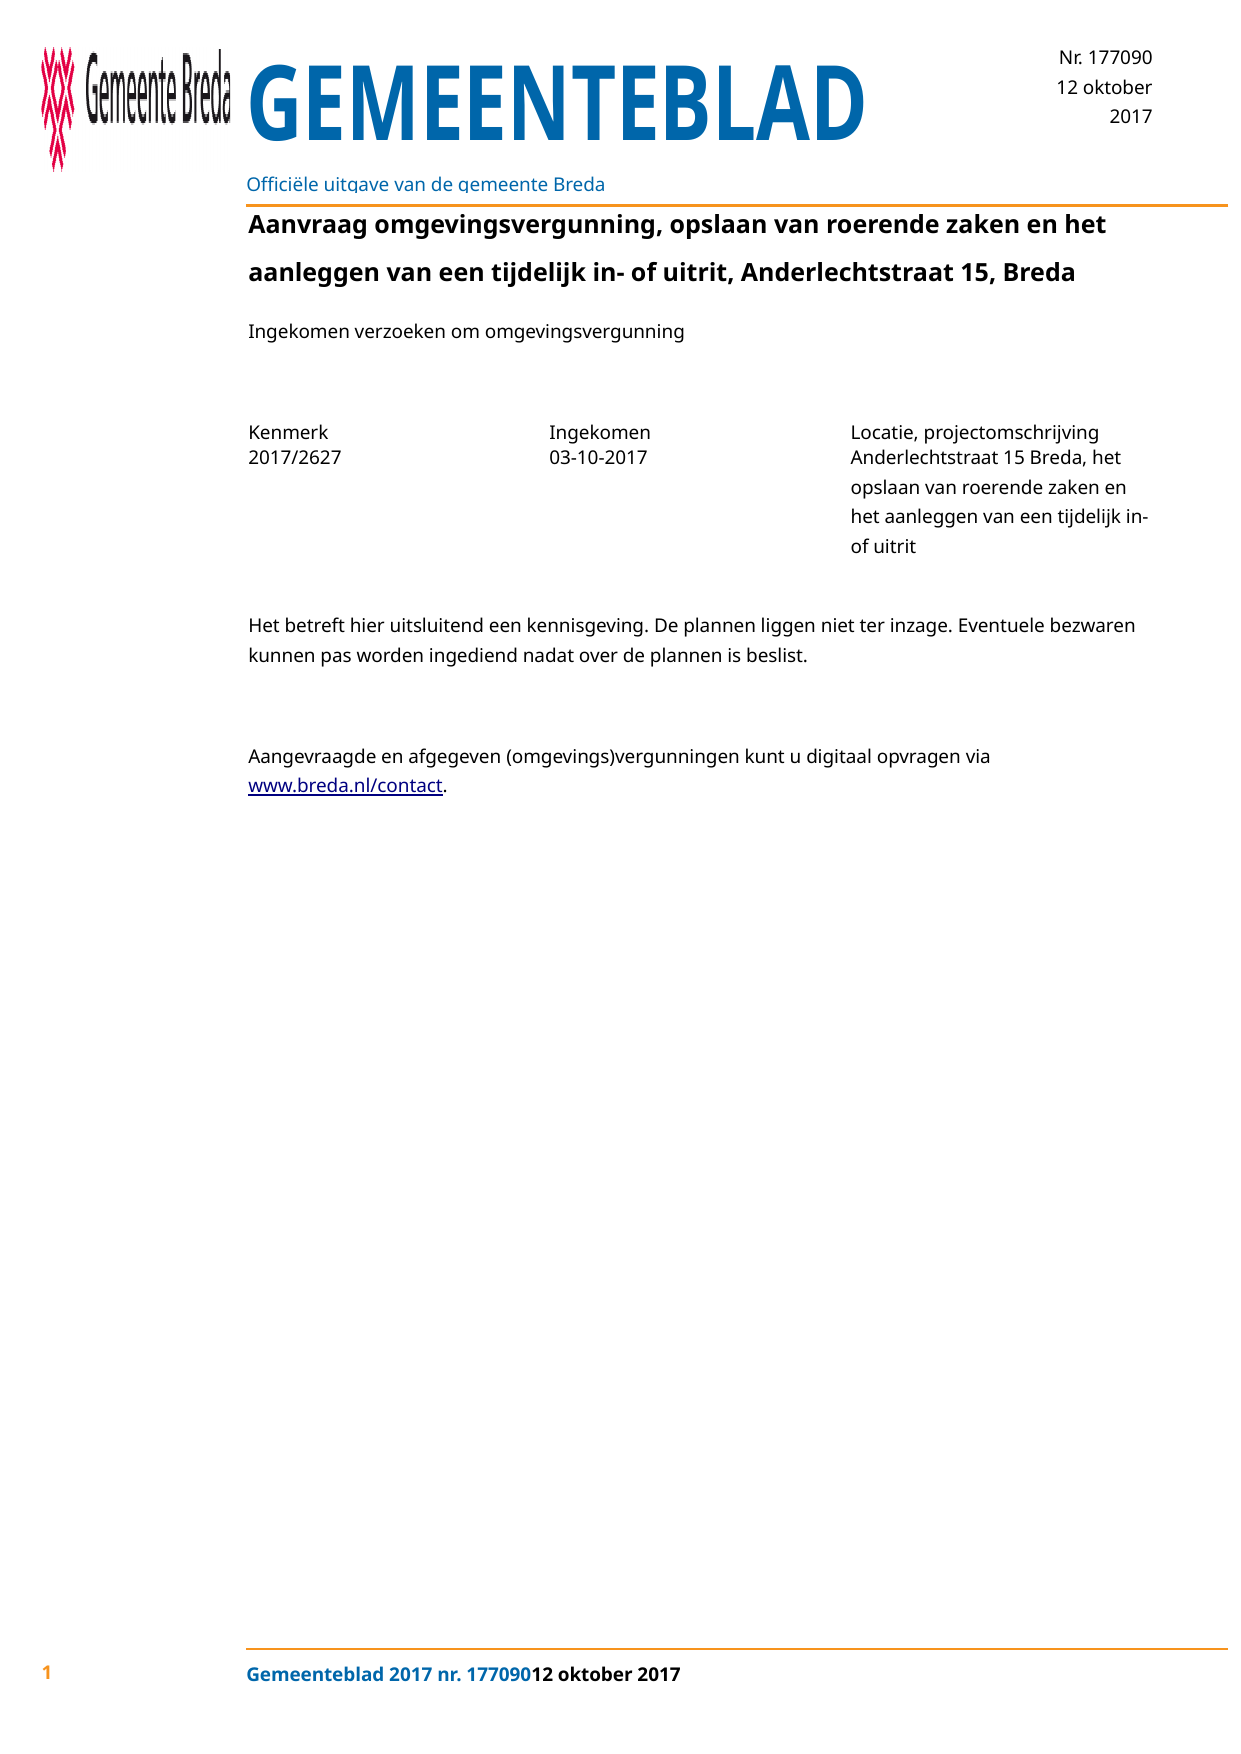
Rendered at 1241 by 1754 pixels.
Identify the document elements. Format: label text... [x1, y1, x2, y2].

text Aangevraagde en afgegeven (omgevings)vergunningen kunt u digitaal opvragen via www.breda.nl/contact. [248, 743, 1152, 798]
picture [41, 47, 231, 172]
table_cell 2017/2627 [248, 445, 549, 559]
table_cell Anderlechtstraat 15 Breda, het opslaan van roerende zaken en het aanleggen van een tijdelijk in- of uitrit [850, 445, 1152, 559]
table_header Ingekomen [549, 419, 850, 444]
text Ingekomen verzoeken om omgevingsvergunning [248, 318, 1152, 344]
text Aanvraag omgevingsvergunning, opslaan van roerende zaken en het aanleggen van een tijdelijk in- of uitrit, Anderlechtstraat 15, Breda [248, 207, 1152, 288]
table_header Kenmerk [248, 419, 549, 444]
text Het betreft hier uitsluitend een kennisgeving. De plannen liggen niet ter inzage. Eventuele bezwaren kunnen pas worden ingediend nadat over de plannen is beslist. [248, 613, 1152, 668]
table_cell 03-10-2017 [549, 445, 850, 559]
table_header Locatie, projectomschrijving [850, 419, 1152, 444]
